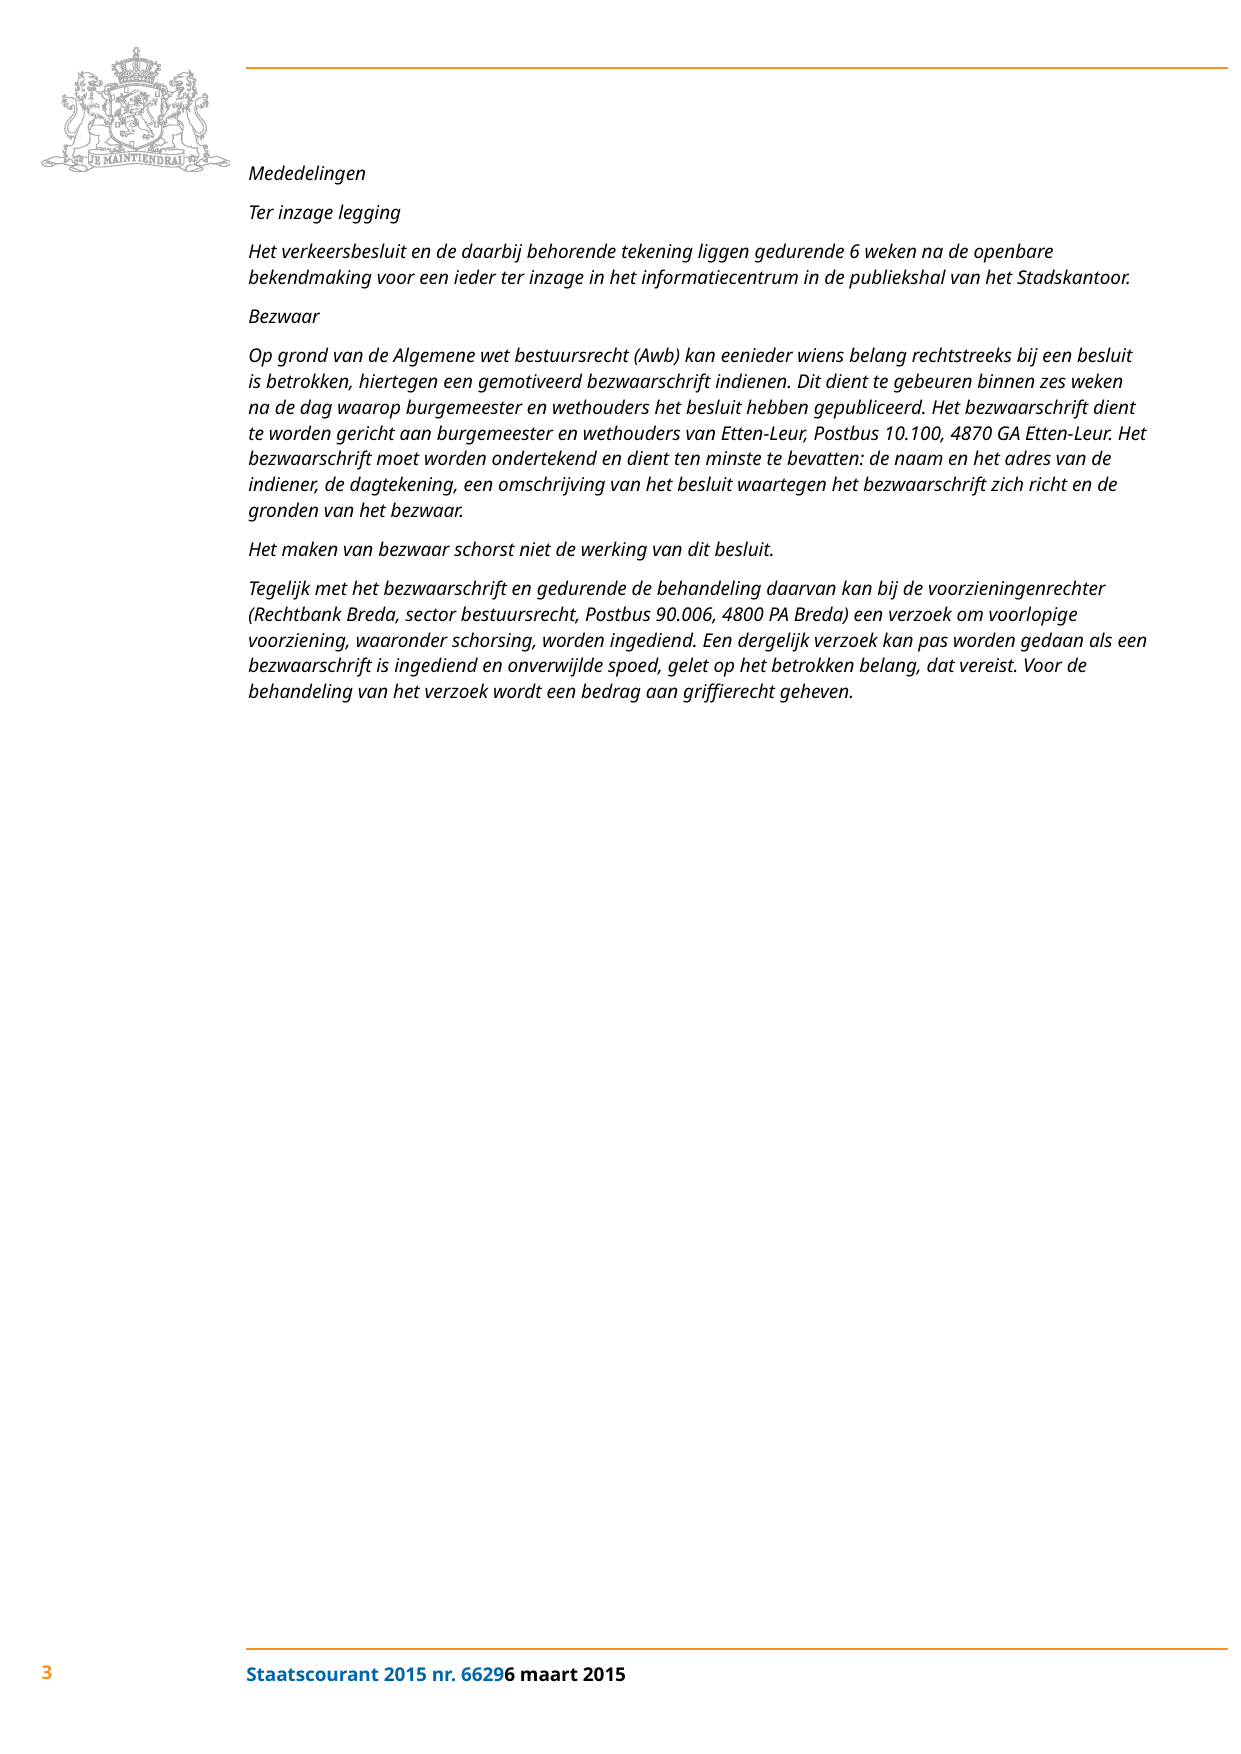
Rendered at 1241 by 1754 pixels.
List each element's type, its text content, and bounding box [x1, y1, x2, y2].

text Het maken van bezwaar schorst niet de werking van dit besluit. [248, 536, 1152, 562]
picture [41, 47, 231, 172]
text Op grond van de Algemene wet bestuursrecht (Awb) kan eenieder wiens belang rechtstreeks bij een besluit is betrokken, hiertegen een gemotiveerd bezwaarschrift indienen. Dit dient te gebeuren binnen zes weken na de dag waarop burgemeester en wethouders het besluit hebben gepubliceerd. Het bezwaarschrift dient te worden gericht aan burgemeester en wethouders van Etten-Leur, Postbus 10.100, 4870 GA Etten-Leur. Het bezwaarschrift moet worden ondertekend en dient ten minste te bevatten: de naam en het adres van de indiener, de dagtekening, een omschrijving van het besluit waartegen het bezwaarschrift zich richt en de gronden van het bezwaar. [248, 343, 1152, 523]
text Mededelingen [248, 160, 1152, 186]
text Bezwaar [248, 303, 1152, 329]
text Het verkeersbesluit en de daarbij behorende tekening liggen gedurende 6 weken na de openbare bekendmaking voor een ieder ter inzage in het informatiecentrum in de publiekshal van het Stadskantoor. [248, 238, 1152, 290]
text Tegelijk met het bezwaarschrift en gedurende de behandeling daarvan kan bij de voorzieningenrechter (Rechtbank Breda, sector bestuursrecht, Postbus 90.006, 4800 PA Breda) een verzoek om voorlopige voorziening, waaronder schorsing, worden ingediend. Een dergelijk verzoek kan pas worden gedaan als een bezwaarschrift is ingediend en onverwijlde spoed, gelet op het betrokken belang, dat vereist. Voor de behandeling van het verzoek wordt een bedrag aan griffierecht geheven. [248, 576, 1152, 704]
text Ter inzage legging [248, 199, 1152, 225]
